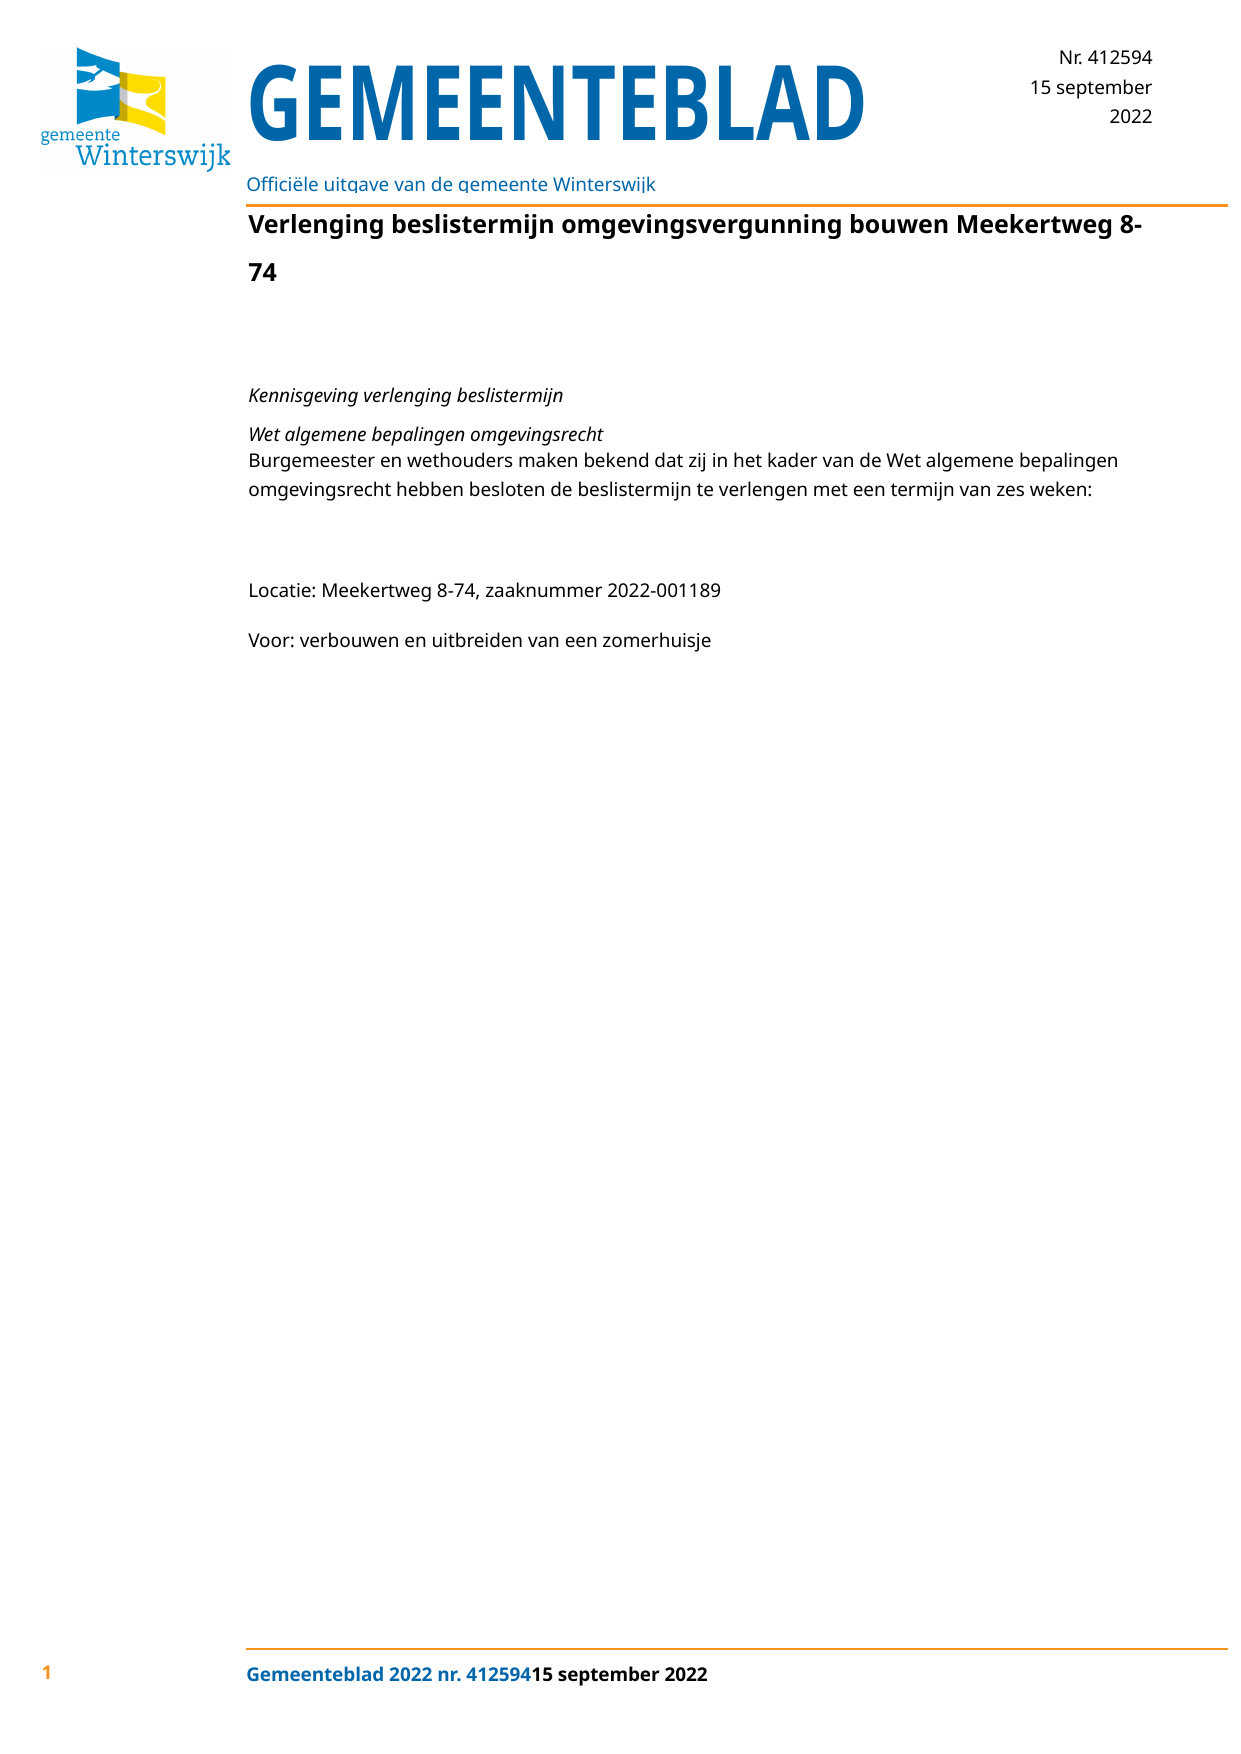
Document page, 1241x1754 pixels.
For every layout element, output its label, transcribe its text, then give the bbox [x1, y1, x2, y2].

text Locatie: Meekertweg 8-74, zaaknummer 2022-001189 [248, 577, 1152, 603]
text Wet algemene bepalingen omgevingsrecht [248, 421, 1152, 447]
text Verlenging beslistermijn omgevingsvergunning bouwen Meekertweg 8-74 [248, 207, 1152, 288]
picture [41, 47, 231, 172]
text Kennisgeving verlenging beslistermijn [248, 382, 1152, 408]
text Burgemeester en wethouders maken bekend dat zij in het kader van de Wet algemene bepalingen omgevingsrecht hebben besloten de beslistermijn te verlengen met een termijn van zes weken: [248, 447, 1152, 502]
text Voor: verbouwen en uitbreiden van een zomerhuisje [248, 628, 1152, 653]
picture [225, 153, 231, 162]
